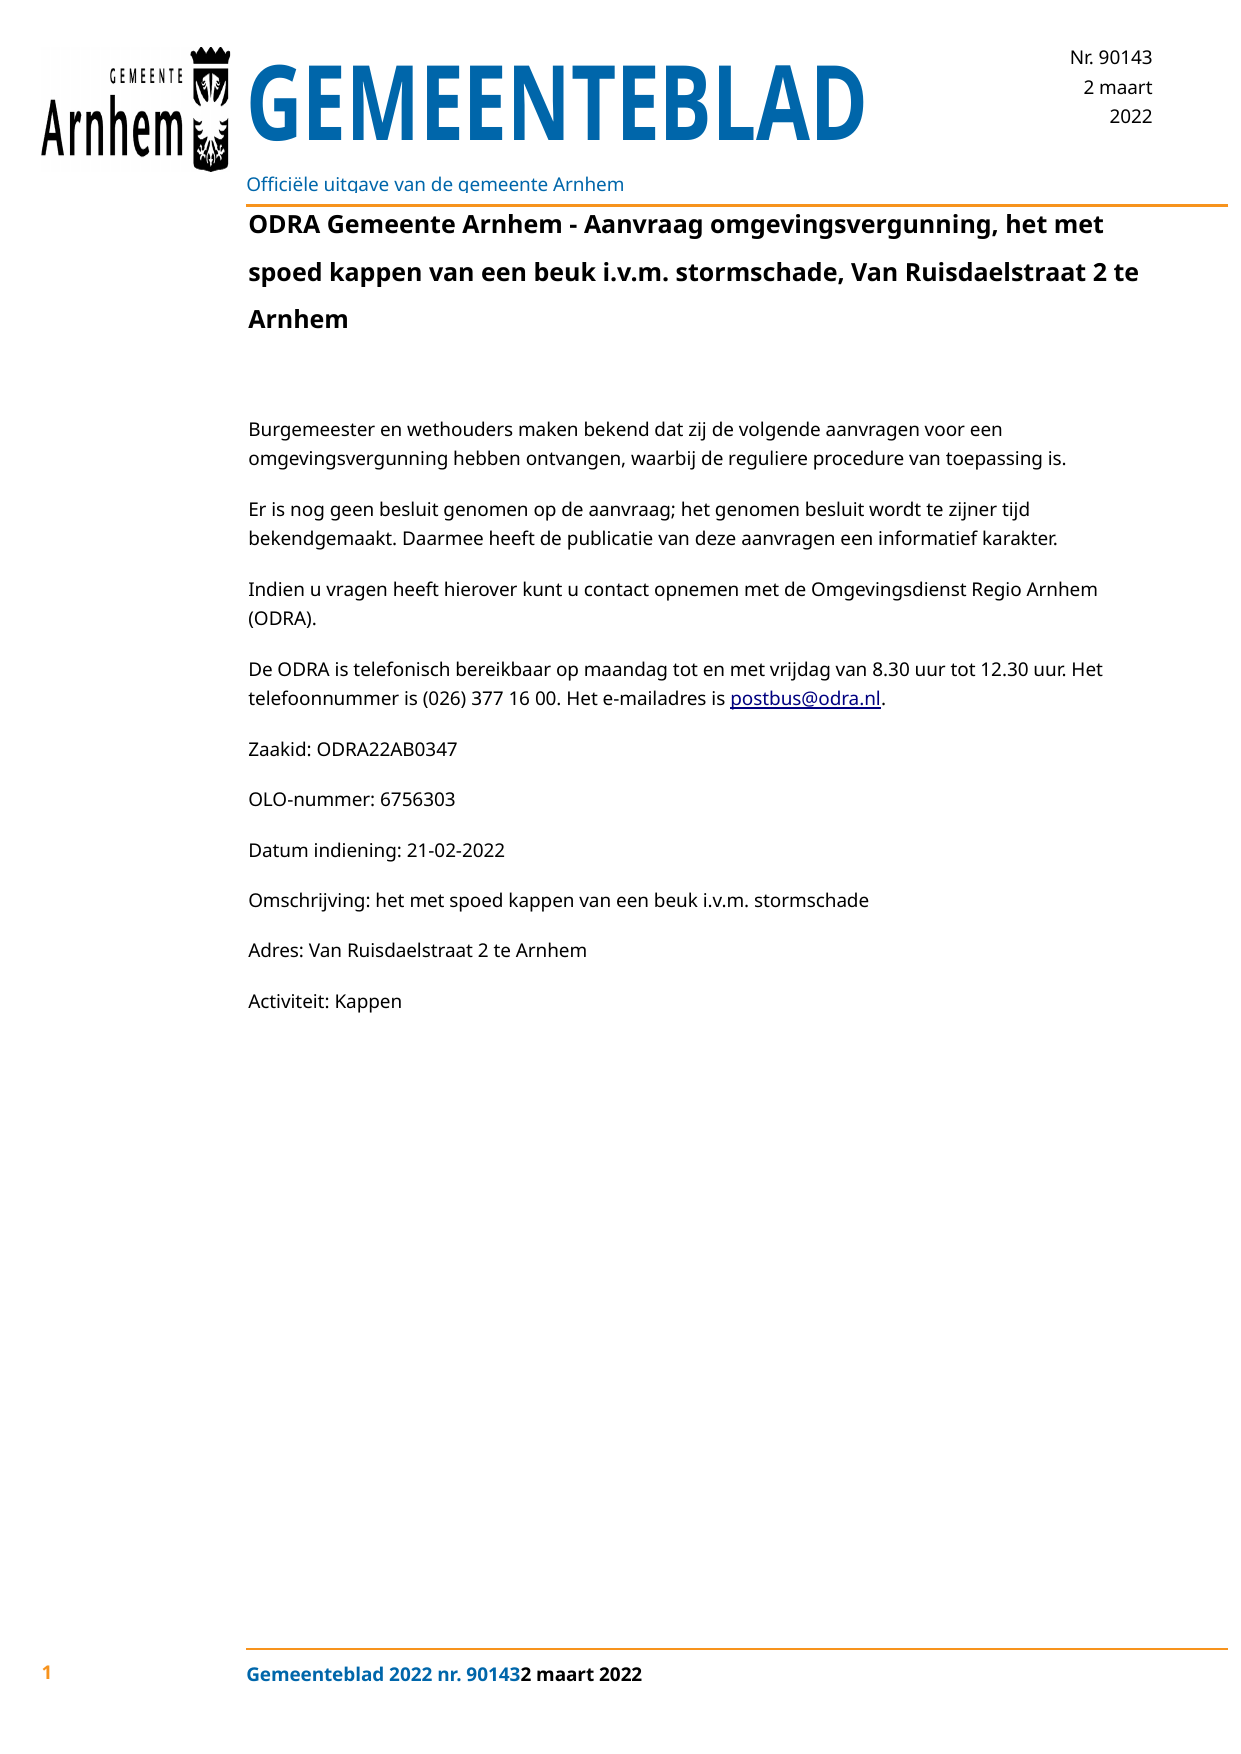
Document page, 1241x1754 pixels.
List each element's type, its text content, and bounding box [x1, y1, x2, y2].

text Zaakid: ODRA22AB0347 [248, 736, 1152, 762]
text OLO-nummer: 6756303 [248, 786, 1152, 812]
text De ODRA is telefonisch bereikbaar op maandag tot en met vrijdag van 8.30 uur tot 12.30 uur. Het telefoonnummer is (026) 377 16 00. Het e-mailadres is postbus@odra.nl. [248, 656, 1152, 711]
text Adres: Van Ruisdaelstraat 2 te Arnhem [248, 938, 1152, 963]
text Burgemeester en wethouders maken bekend dat zij de volgende aanvragen voor een omgevingsvergunning hebben ontvangen, waarbij de reguliere procedure van toepassing is. [248, 416, 1152, 471]
text Activiteit: Kappen [248, 988, 1152, 1014]
picture [41, 47, 231, 172]
text ODRA Gemeente Arnhem - Aanvraag omgevingsvergunning, het met spoed kappen van een beuk i.v.m. stormschade, Van Ruisdaelstraat 2 te Arnhem [248, 207, 1152, 336]
text Datum indiening: 21-02-2022 [248, 837, 1152, 862]
text Er is nog geen besluit genomen op de aanvraag; het genomen besluit wordt te zijner tijd bekendgemaakt. Daarmee heeft de publicatie van deze aanvragen een informatief karakter. [248, 496, 1152, 551]
text Omschrijving: het met spoed kappen van een beuk i.v.m. stormschade [248, 887, 1152, 913]
text Indien u vragen heeft hierover kunt u contact opnemen met de Omgevingsdienst Regio Arnhem (ODRA). [248, 576, 1152, 631]
